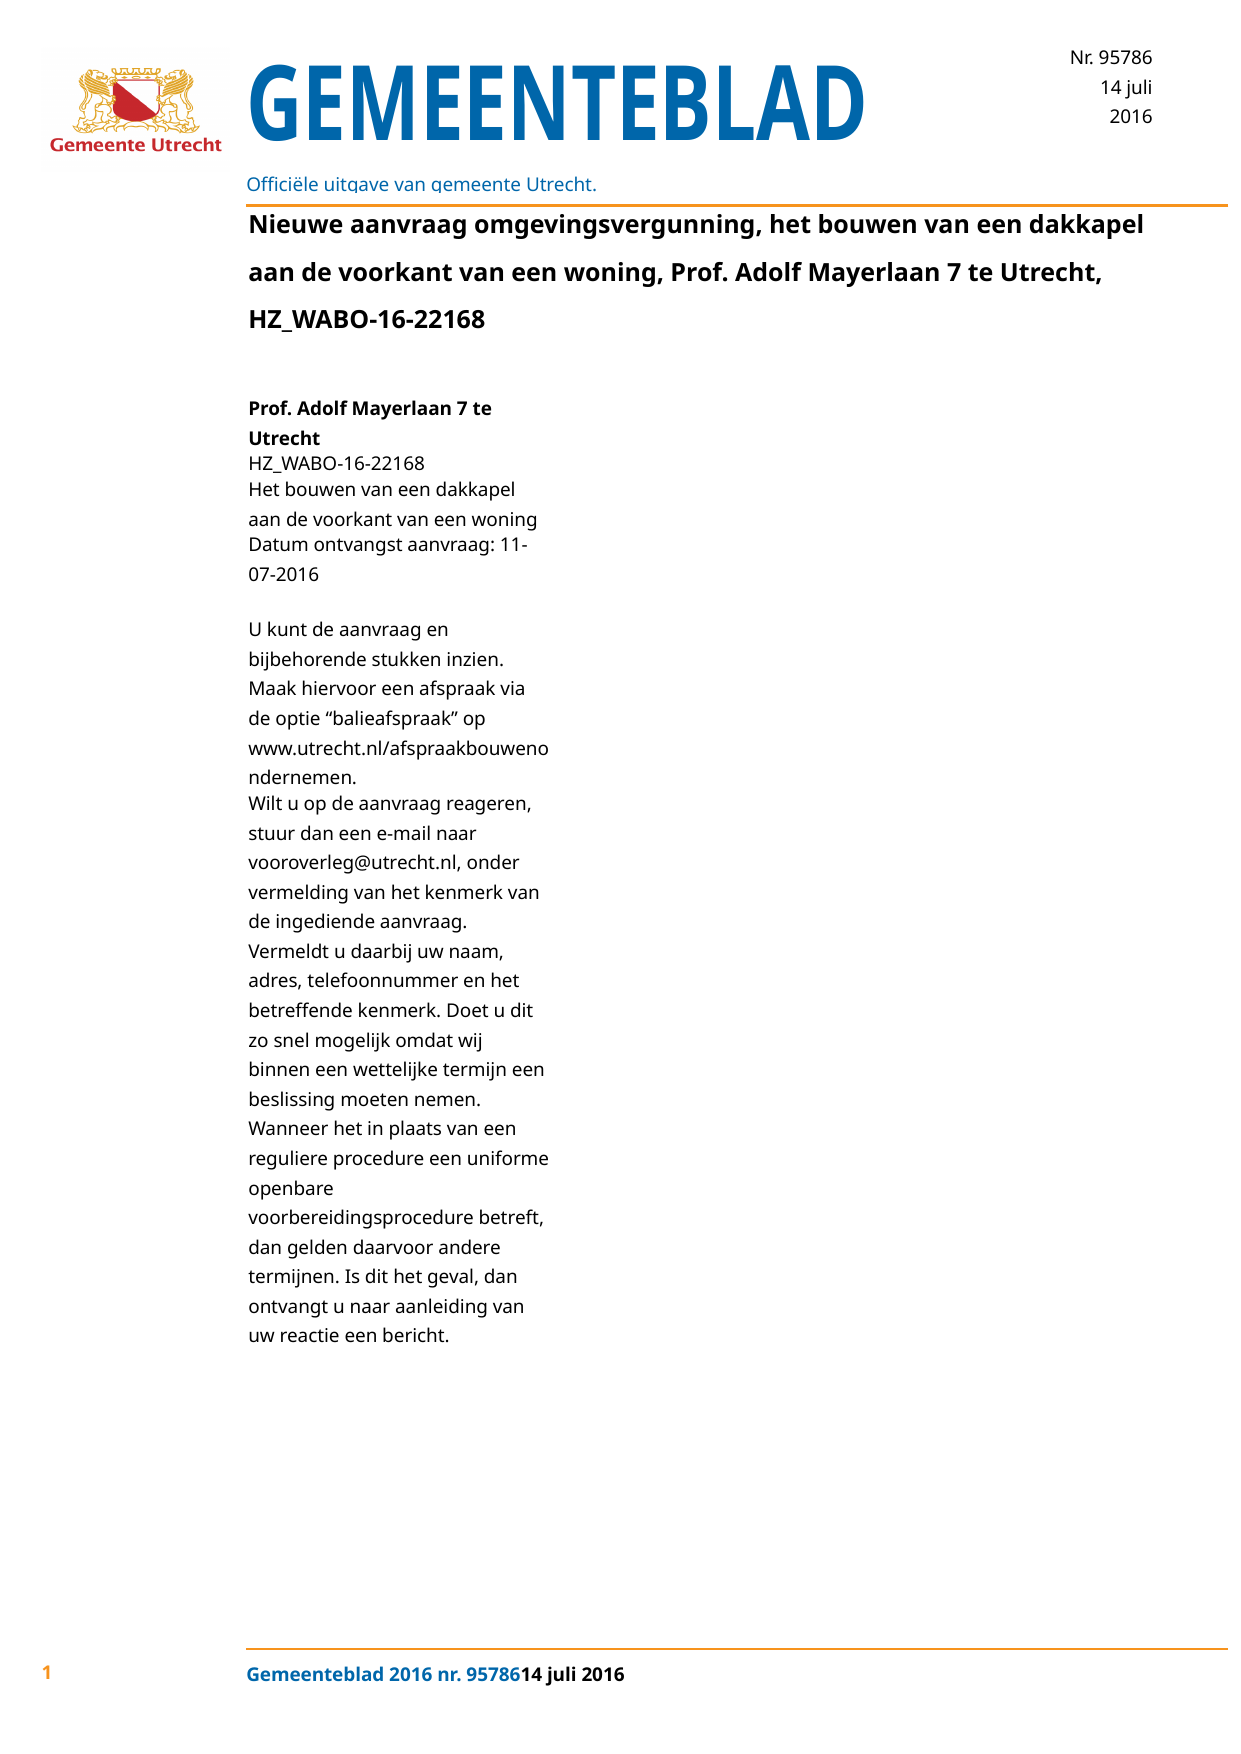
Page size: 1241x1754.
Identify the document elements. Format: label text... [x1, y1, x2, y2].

table_header [549, 395, 850, 451]
picture [41, 47, 231, 172]
table_header Prof. Adolf Mayerlaan 7 te Utrecht [248, 395, 549, 451]
table_cell HZ_WABO-16-22168 [248, 451, 549, 476]
table_cell [850, 790, 1152, 1348]
text Nieuwe aanvraag omgevingsvergunning, het bouwen van een dakkapel aan de voorkant van een woning, Prof. Adolf Mayerlaan 7 te Utrecht, HZ_WABO-16-22168 [248, 207, 1152, 336]
table_header [850, 395, 1152, 451]
table_cell Datum ontvangst aanvraag: 11-07-2016 [248, 532, 549, 616]
table_cell Wilt u op de aanvraag reageren, stuur dan een e-mail naar vooroverleg@utrecht.nl, onder vermelding van het kenmerk van de ingediende aanvraag. Vermeldt u daarbij uw naam, adres, telefoonnummer en het betreffende kenmerk. Doet u dit zo snel mogelijk omdat wij binnen een wettelijke termijn een beslissing moeten nemen. Wanneer het in plaats van een reguliere procedure een uniforme openbare voorbereidingsprocedure betreft, dan gelden daarvoor andere termijnen. Is dit het geval, dan ontvangt u naar aanleiding van uw reactie een bericht. [248, 790, 549, 1348]
table_cell [850, 616, 1152, 790]
table_cell [850, 532, 1152, 616]
table_cell [850, 451, 1152, 476]
table_cell Het bouwen van een dakkapel aan de voorkant van een woning [248, 476, 549, 532]
table_cell [549, 790, 850, 1348]
table_cell [549, 451, 850, 476]
table_cell U kunt de aanvraag en bijbehorende stukken inzien. Maak hiervoor een afspraak via de optie “balieafspraak” op www.utrecht.nl/afspraakbouwenondernemen. [248, 616, 549, 790]
table_cell [549, 616, 850, 790]
table_cell [549, 532, 850, 616]
